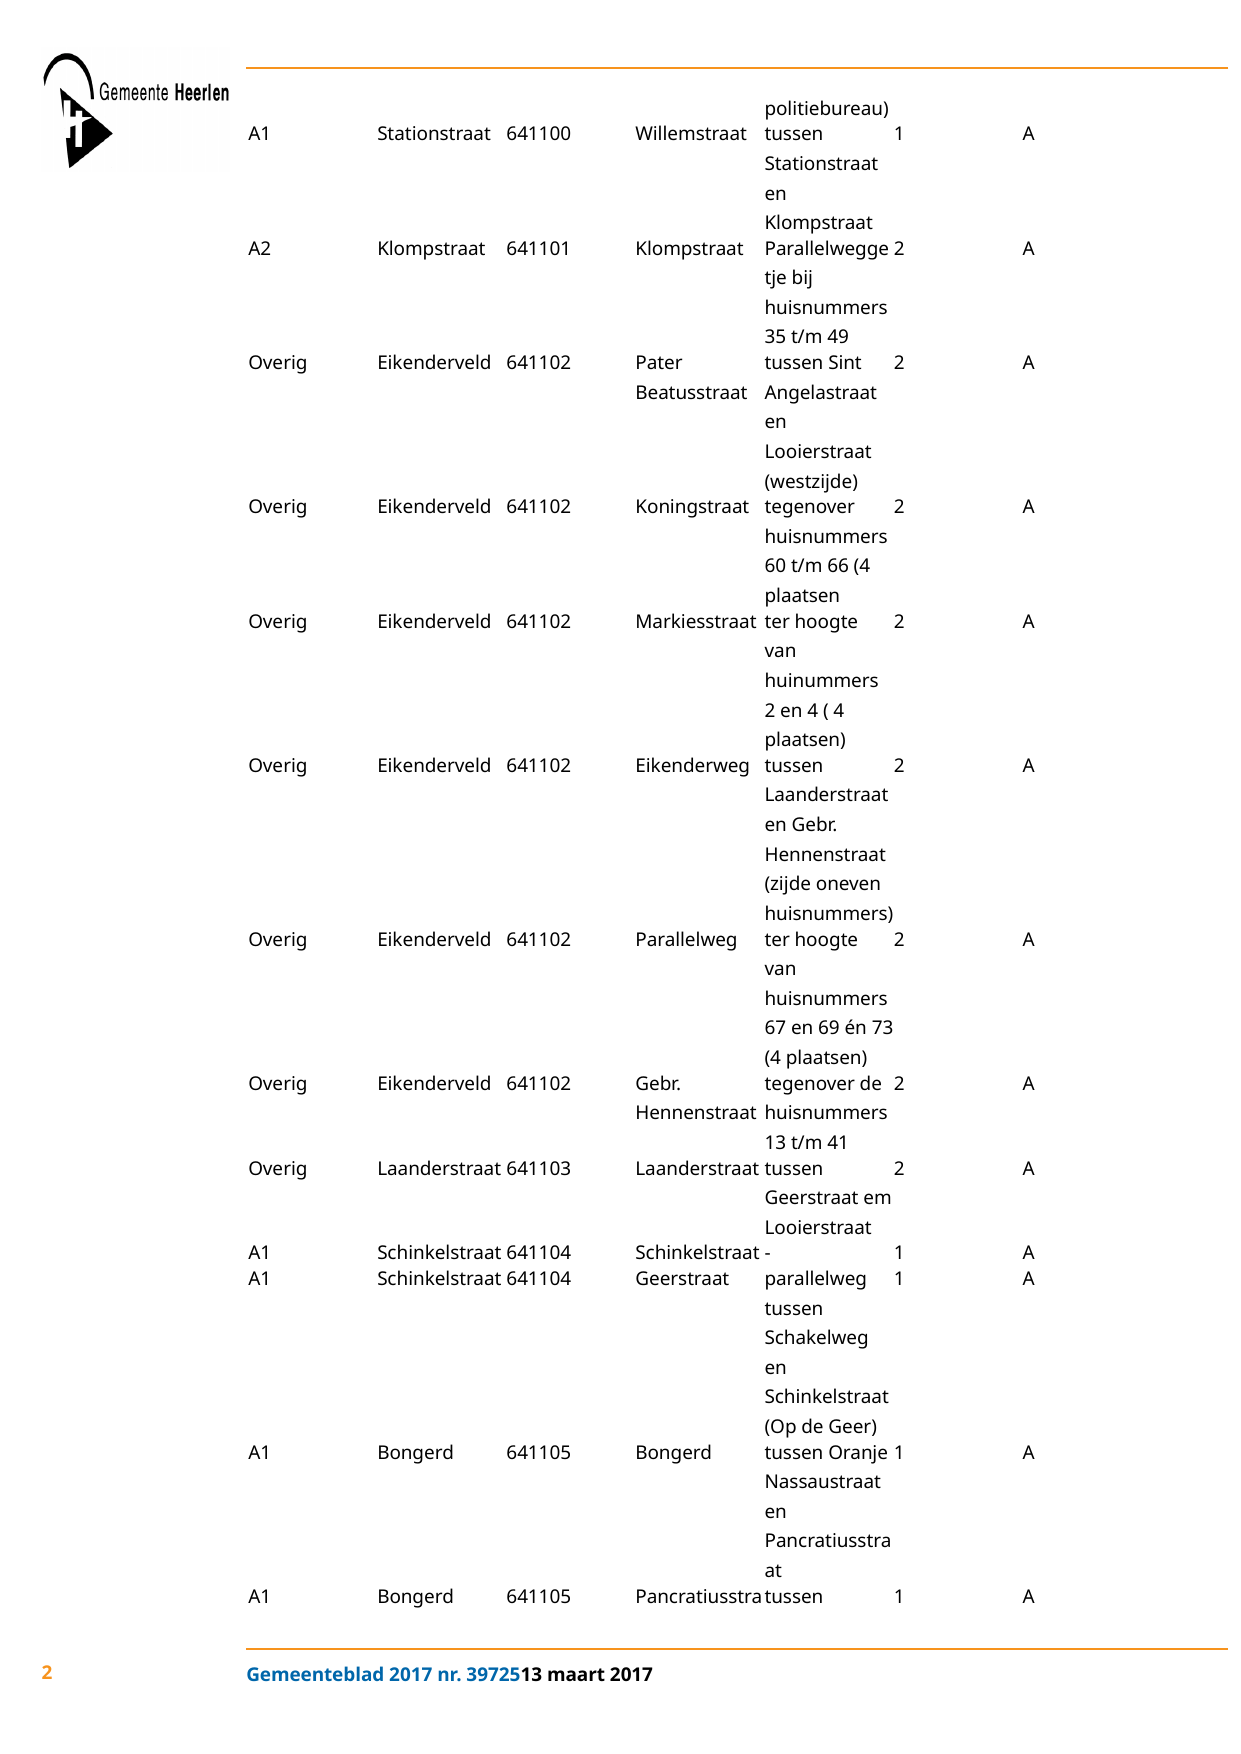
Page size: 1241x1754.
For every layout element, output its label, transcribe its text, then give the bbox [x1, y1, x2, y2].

table_cell 641102 [506, 1070, 635, 1155]
table_cell Schinkelstraat [377, 1265, 506, 1439]
table_cell tussen Sint Angelastraat en Looierstraat (westzijde) [764, 350, 893, 493]
table_cell Eikenderveld [377, 608, 506, 752]
table_cell 641100 [506, 121, 635, 235]
table_cell A2 [248, 235, 377, 349]
table_cell Bongerd [377, 1583, 506, 1609]
table_cell Overig [248, 926, 377, 1070]
table_header [248, 95, 377, 121]
table_cell tussen [764, 1583, 893, 1609]
table_cell Overig [248, 350, 377, 493]
table_cell Koningstraat [635, 494, 764, 608]
table_cell Overig [248, 608, 377, 752]
table_cell 1 [894, 1240, 1022, 1265]
table_cell 641102 [506, 350, 635, 493]
table_cell 641105 [506, 1583, 635, 1609]
table_cell Overig [248, 494, 377, 608]
table_cell 1 [894, 1583, 1022, 1609]
table_header [635, 95, 764, 121]
table_cell Geerstraat [635, 1265, 764, 1439]
table_cell 641101 [506, 235, 635, 349]
table_cell Pancratiusstra [635, 1583, 764, 1609]
table_cell A [1023, 1070, 1152, 1155]
table_cell 641102 [506, 494, 635, 608]
table_cell Klompstraat [377, 235, 506, 349]
table_cell 641103 [506, 1155, 635, 1239]
table_cell 641104 [506, 1265, 635, 1439]
table_header [894, 95, 1022, 121]
table_header [1023, 95, 1152, 121]
table_cell tegenover de huisnummers 13 t/m 41 [764, 1070, 893, 1155]
table_cell A [1023, 608, 1152, 752]
table_cell 2 [894, 608, 1022, 752]
table_cell parallelweg tussen Schakelweg en Schinkelstraat (Op de Geer) [764, 1265, 893, 1439]
table_cell 641102 [506, 608, 635, 752]
table_cell A [1023, 121, 1152, 235]
table_cell tegenover huisnummers 60 t/m 66 (4 plaatsen [764, 494, 893, 608]
table_cell A [1023, 1240, 1152, 1265]
table_cell Pater Beatusstraat [635, 350, 764, 493]
table_cell A [1023, 1583, 1152, 1609]
table_cell 2 [894, 752, 1022, 926]
table_cell 2 [894, 494, 1022, 608]
table_cell A1 [248, 1240, 377, 1265]
table_cell tussen Geerstraat em Looierstraat [764, 1155, 893, 1239]
table_cell 1 [894, 1265, 1022, 1439]
table_cell 1 [894, 121, 1022, 235]
table_cell Parallelweggetje bij huisnummers 35 t/m 49 [764, 235, 893, 349]
table_cell Schinkelstraat [377, 1240, 506, 1265]
table_cell Eikenderveld [377, 926, 506, 1070]
table_cell A [1023, 1439, 1152, 1583]
table_cell A [1023, 1265, 1152, 1439]
table_cell A [1023, 926, 1152, 1070]
table_cell Gebr. Hennenstraat [635, 1070, 764, 1155]
table_cell tussen Stationstraat en Klompstraat [764, 121, 893, 235]
table_cell - [764, 1240, 893, 1265]
table_cell Overig [248, 1155, 377, 1239]
table_cell A [1023, 1155, 1152, 1239]
table_cell Eikenderveld [377, 494, 506, 608]
table_cell Willemstraat [635, 121, 764, 235]
table_cell 1 [894, 1439, 1022, 1583]
table_cell tussen Laanderstraat en Gebr. Hennenstraat (zijde oneven huisnummers) [764, 752, 893, 926]
table_cell Overig [248, 752, 377, 926]
table_cell Klompstraat [635, 235, 764, 349]
table_header [377, 95, 506, 121]
table_cell Eikenderweg [635, 752, 764, 926]
table_cell 2 [894, 1155, 1022, 1239]
table_cell tussen Oranje Nassaustraat en Pancratiusstraat [764, 1439, 893, 1583]
table_cell A1 [248, 1583, 377, 1609]
table_header politiebureau) [764, 95, 893, 121]
table_cell 641104 [506, 1240, 635, 1265]
table_cell ter hoogte van huisnummers 67 en 69 én 73 (4 plaatsen) [764, 926, 893, 1070]
table_cell 2 [894, 1070, 1022, 1155]
table_cell A1 [248, 1439, 377, 1583]
table_cell Bongerd [377, 1439, 506, 1583]
table_cell 641102 [506, 752, 635, 926]
table_cell Schinkelstraat [635, 1240, 764, 1265]
table_cell ter hoogte van huinummers 2 en 4 ( 4 plaatsen) [764, 608, 893, 752]
table_cell 2 [894, 350, 1022, 493]
table_cell Eikenderveld [377, 752, 506, 926]
table_cell Eikenderveld [377, 350, 506, 493]
table_cell Eikenderveld [377, 1070, 506, 1155]
table_cell Parallelweg [635, 926, 764, 1070]
table_header [506, 95, 635, 121]
table_cell Markiesstraat [635, 608, 764, 752]
table_cell Laanderstraat [635, 1155, 764, 1239]
table_cell A [1023, 494, 1152, 608]
table_cell A1 [248, 1265, 377, 1439]
table_cell Overig [248, 1070, 377, 1155]
table_cell Bongerd [635, 1439, 764, 1583]
table_cell 2 [894, 235, 1022, 349]
table_cell Laanderstraat [377, 1155, 506, 1239]
table_cell A1 [248, 121, 377, 235]
table_cell 641102 [506, 926, 635, 1070]
table_cell A [1023, 235, 1152, 349]
table_cell A [1023, 350, 1152, 493]
table_cell 641105 [506, 1439, 635, 1583]
table_cell A [1023, 752, 1152, 926]
picture [41, 47, 231, 172]
table_cell 2 [894, 926, 1022, 1070]
table_cell Stationstraat [377, 121, 506, 235]
